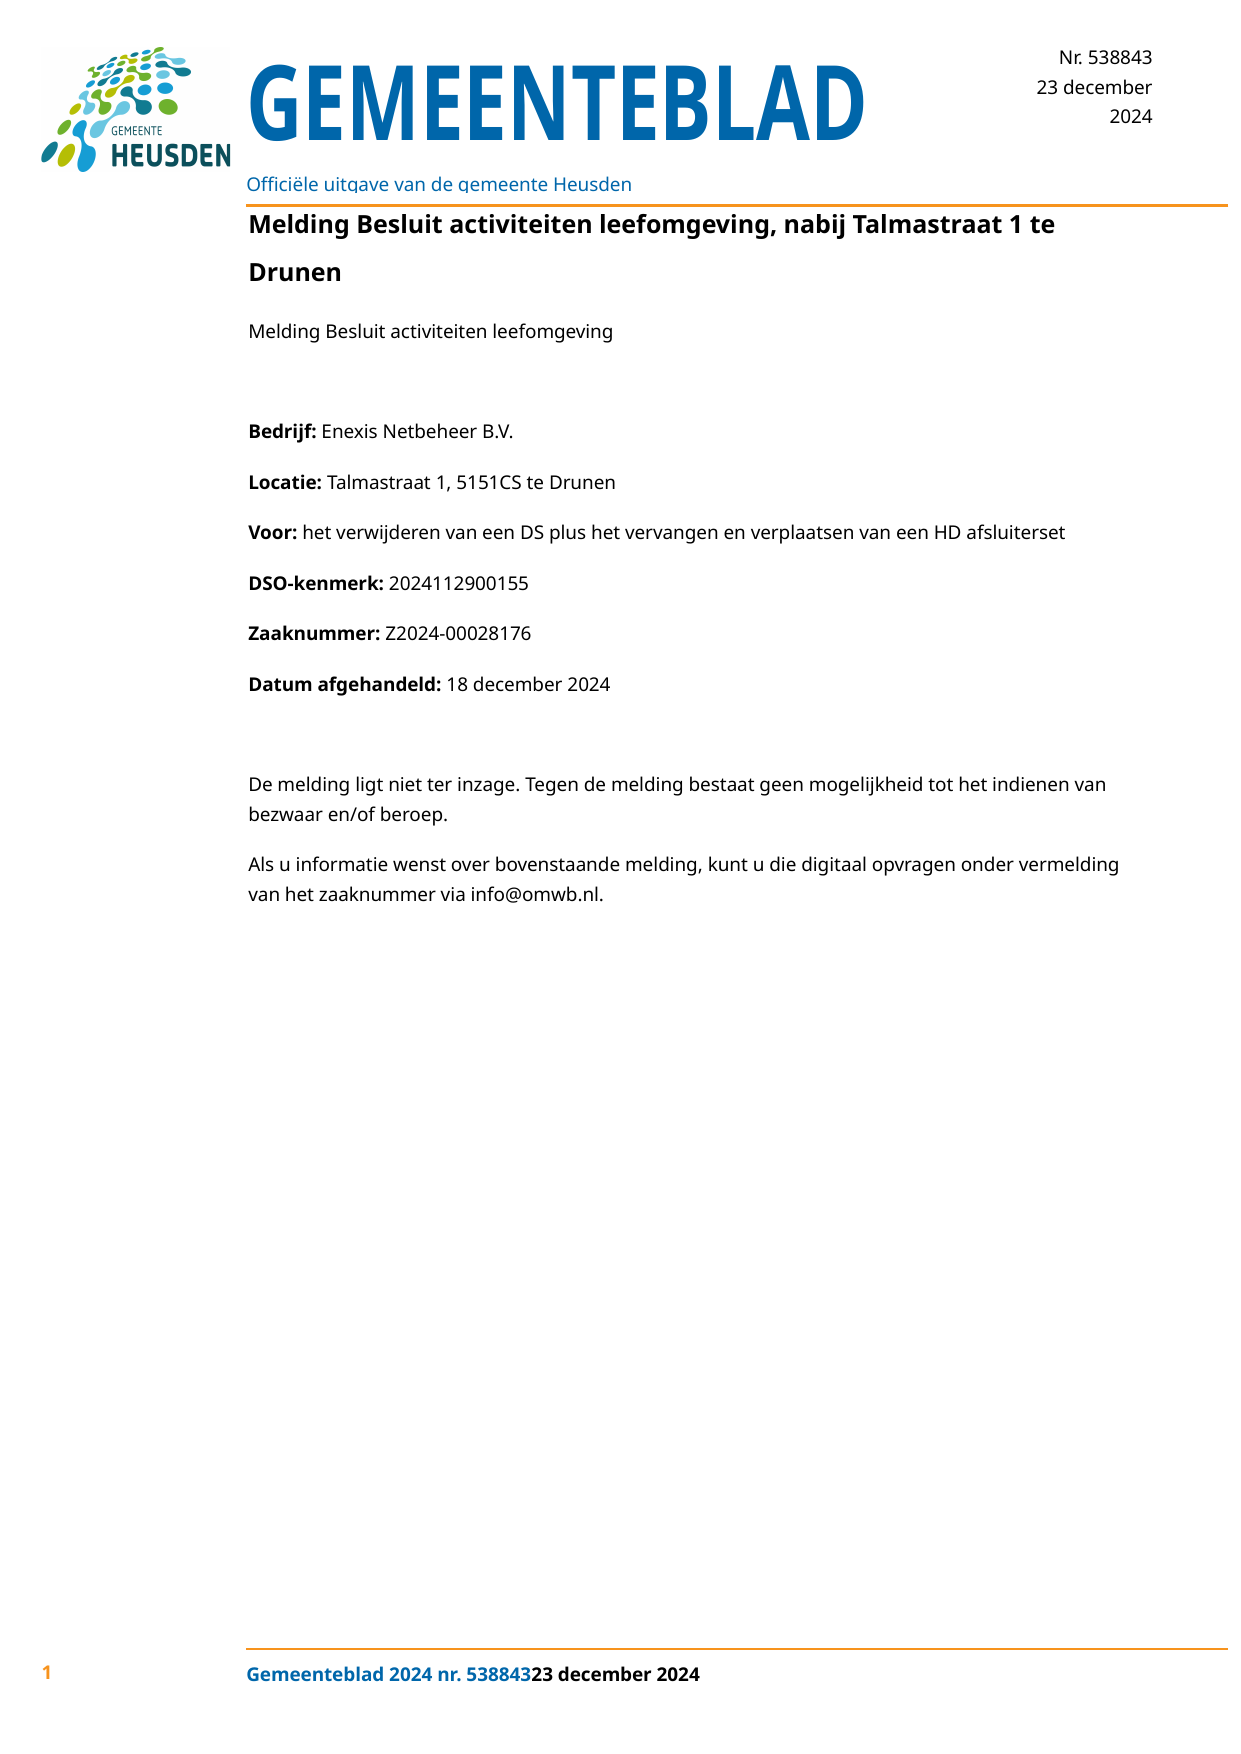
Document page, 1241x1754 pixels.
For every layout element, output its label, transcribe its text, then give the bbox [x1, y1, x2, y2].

picture [41, 47, 231, 172]
text Zaaknummer: Z2024-00028176 [248, 620, 1152, 646]
text Voor: het verwijderen van een DS plus het vervangen en verplaatsen van een HD afsluiterset [248, 519, 1152, 545]
text Locatie: Talmastraat 1, 5151CS te Drunen [248, 469, 1152, 495]
text Datum afgehandeld: 18 december 2024 [248, 671, 1152, 697]
text Als u informatie wenst over bovenstaande melding, kunt u die digitaal opvragen onder vermelding van het zaaknummer via info@omwb.nl. [248, 852, 1152, 907]
text Bedrijf: Enexis Netbeheer B.V. [248, 419, 1152, 444]
text Melding Besluit activiteiten leefomgeving, nabij Talmastraat 1 te Drunen [248, 207, 1152, 288]
text DSO-kenmerk: 2024112900155 [248, 570, 1152, 596]
text Melding Besluit activiteiten leefomgeving [248, 318, 1152, 344]
text De melding ligt niet ter inzage. Tegen de melding bestaat geen mogelijkheid tot het indienen van bezwaar en/of beroep. [248, 772, 1152, 827]
